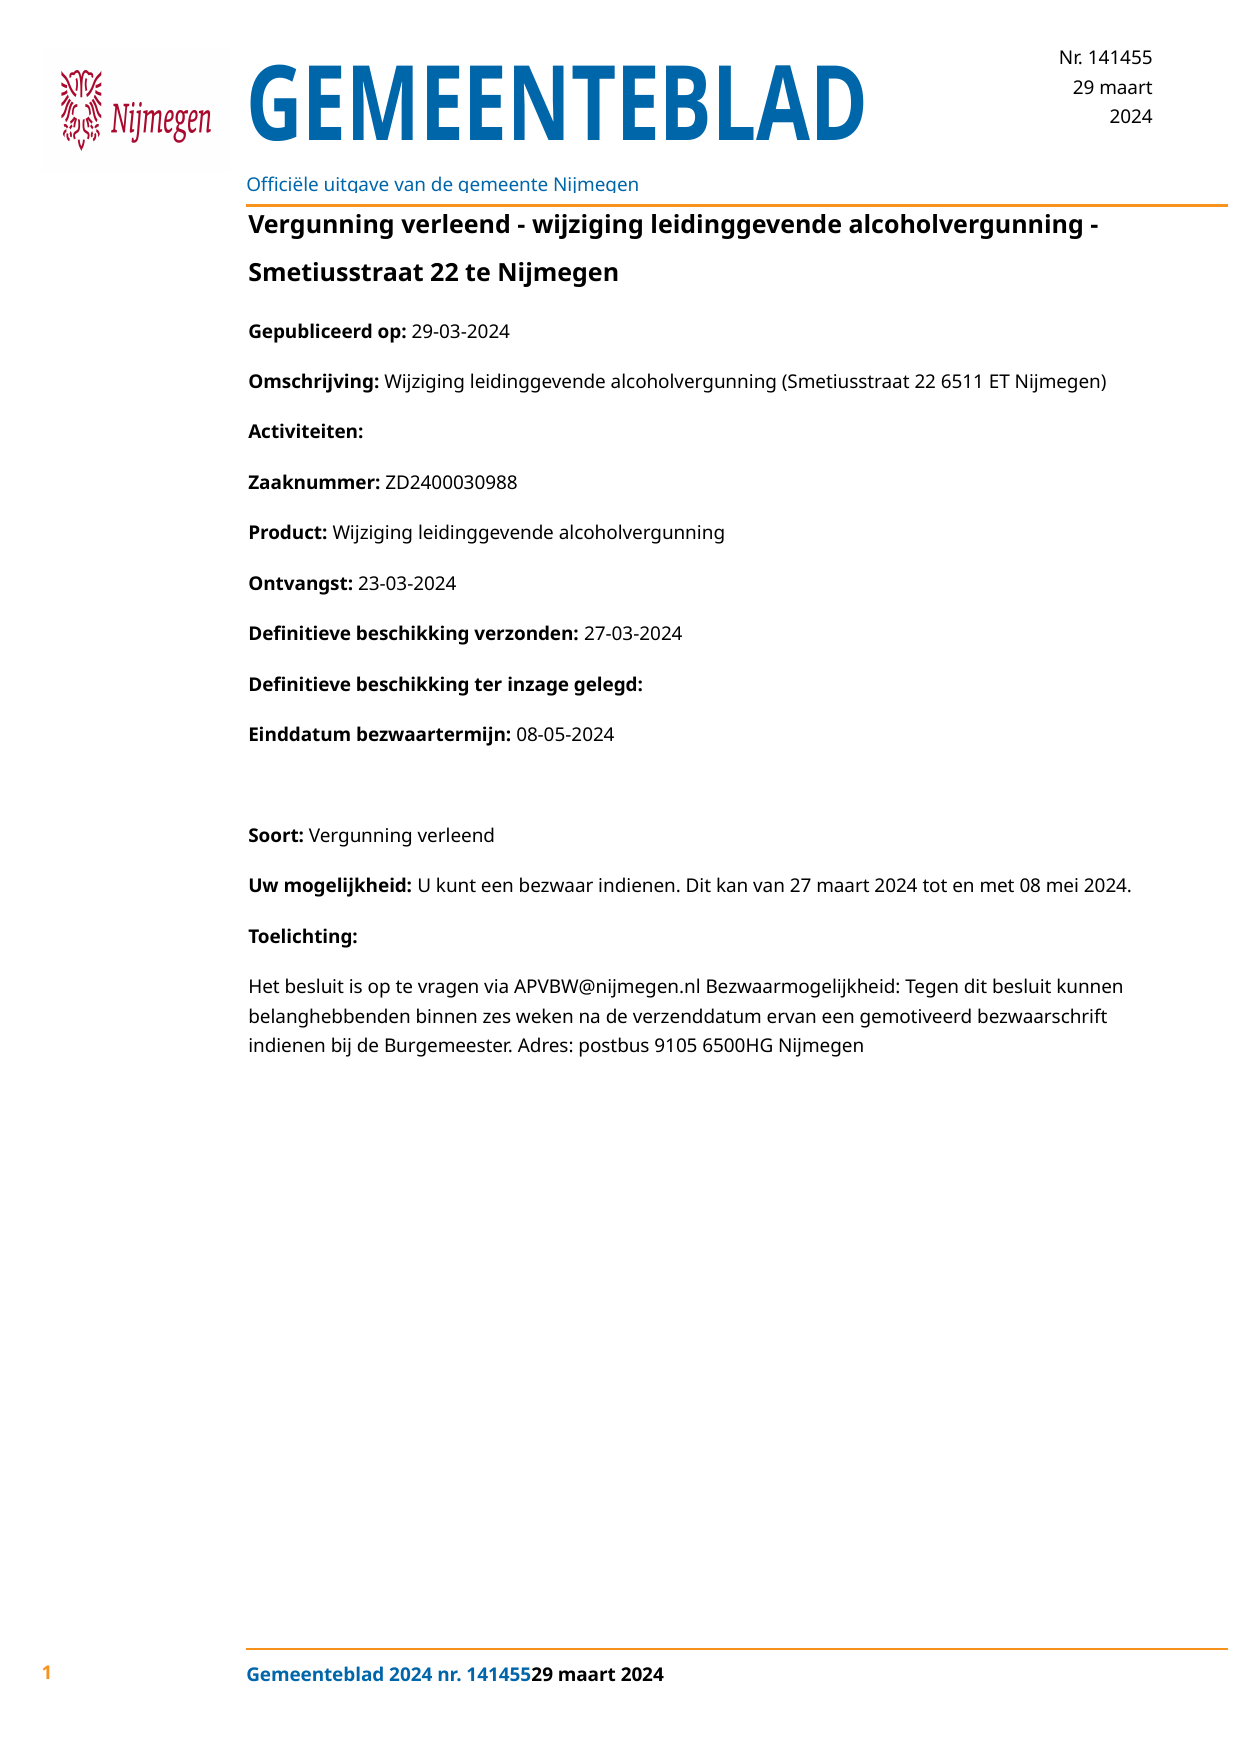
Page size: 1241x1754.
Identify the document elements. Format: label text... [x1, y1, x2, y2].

text Einddatum bezwaartermijn: 08-05-2024 [248, 721, 1152, 747]
text Product: Wijziging leidinggevende alcoholvergunning [248, 519, 1152, 545]
text Ontvangst: 23-03-2024 [248, 570, 1152, 596]
text Gepubliceerd op: 29-03-2024 [248, 318, 1152, 344]
text Definitieve beschikking ter inzage gelegd: [248, 671, 1152, 697]
text Definitieve beschikking verzonden: 27-03-2024 [248, 620, 1152, 646]
text Soort: Vergunning verleend [248, 822, 1152, 848]
text Toelichting: [248, 923, 1152, 949]
text Zaaknummer: ZD2400030988 [248, 469, 1152, 495]
text Uw mogelijkheid: U kunt een bezwaar indienen. Dit kan van 27 maart 2024 tot en met 08 mei 2024. [248, 872, 1152, 898]
text Het besluit is op te vragen via APVBW@nijmegen.nl Bezwaarmogelijkheid: Tegen dit besluit kunnen belanghebbenden binnen zes weken na de verzenddatum ervan een gemotiveerd bezwaarschrift indienen bij de Burgemeester. Adres: postbus 9105 6500HG Nijmegen [248, 973, 1152, 1058]
picture [41, 47, 231, 172]
text Omschrijving: Wijziging leidinggevende alcoholvergunning (Smetiusstraat 22 6511 ET Nijmegen) [248, 368, 1152, 394]
text Vergunning verleend - wijziging leidinggevende alcoholvergunning - Smetiusstraat 22 te Nijmegen [248, 207, 1152, 288]
text Activiteiten: [248, 419, 1152, 444]
